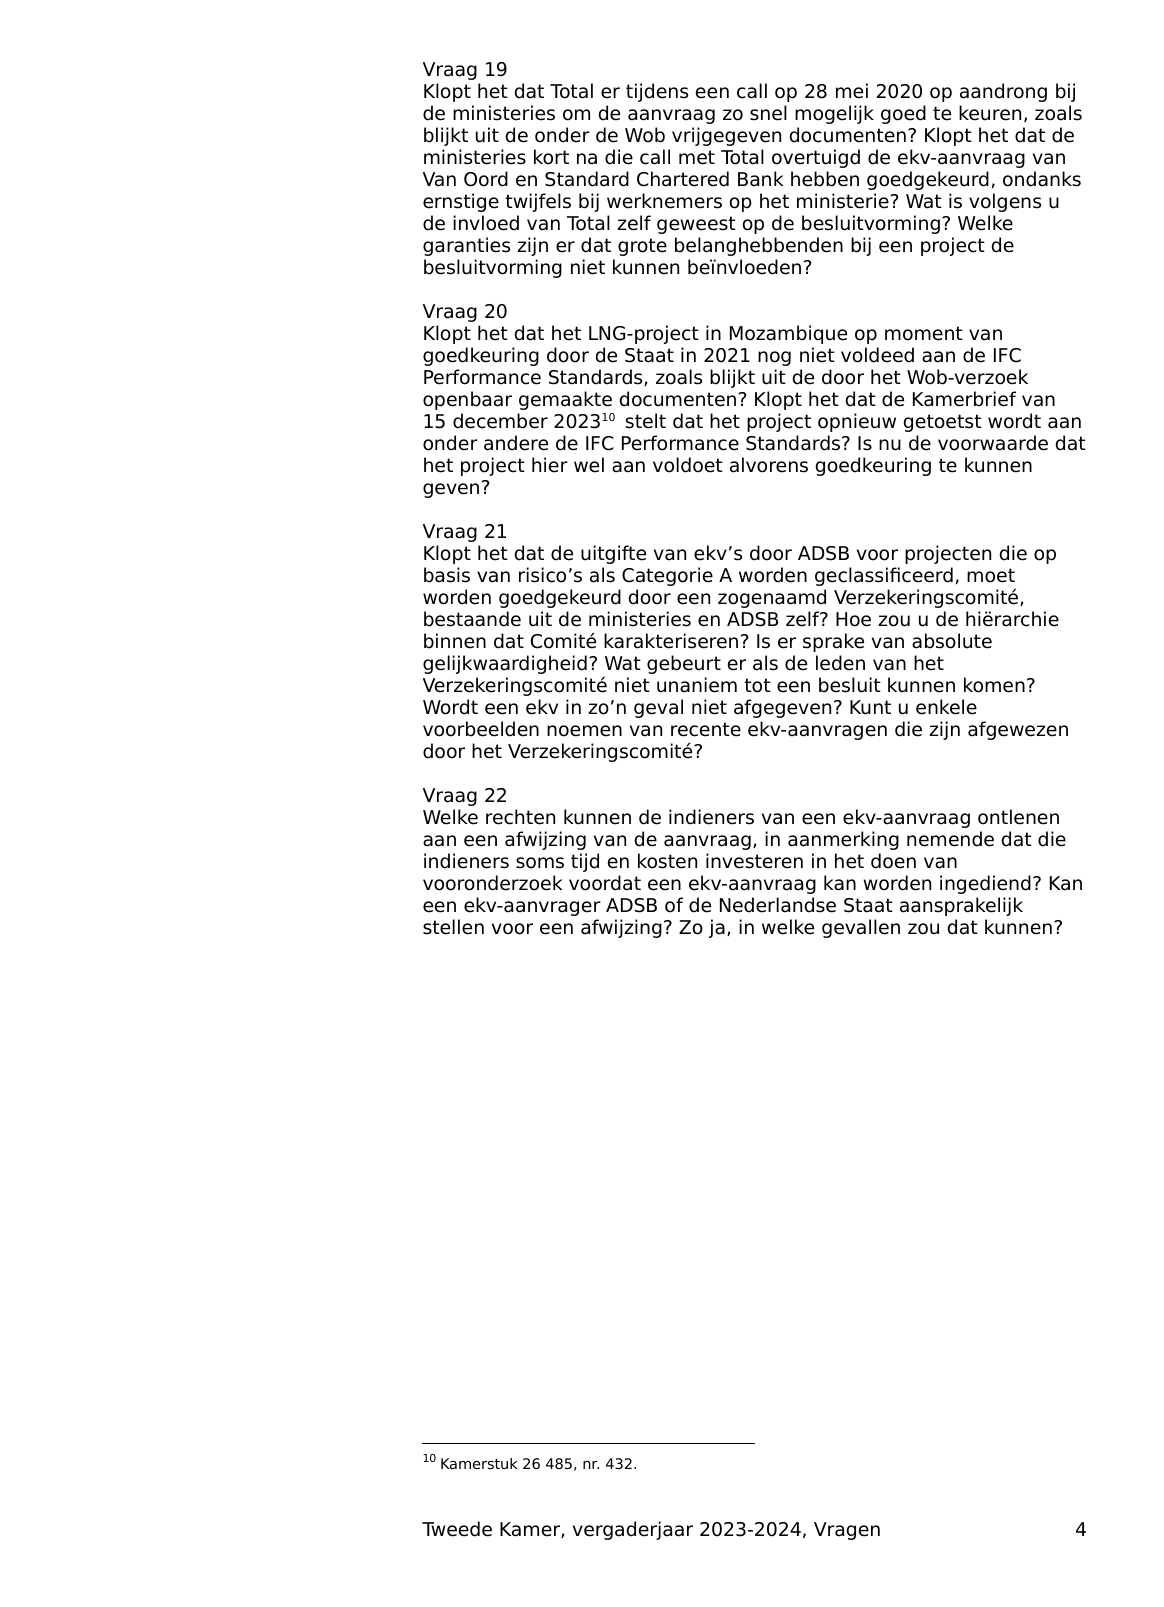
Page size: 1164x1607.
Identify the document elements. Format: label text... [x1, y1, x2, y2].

text Welke rechten kunnen de indieners van een ekv-aanvraag ontlenen aan een afwijzing van de aanvraag, in aanmerking nemende dat die indieners soms tijd en kosten investeren in het doen van vooronderzoek voordat een ekv-aanvraag kan worden ingediend? Kan een ekv-aanvrager ADSB of de Nederlandse Staat aansprakelijk stellen voor een afwijzing? Zo ja, in welke gevallen zou dat kunnen? [422, 807, 1087, 939]
text Vraag 22 [422, 785, 1087, 807]
text Klopt het dat Total er tijdens een call op 28 mei 2020 op aandrong bij de ministeries om de aanvraag zo snel mogelijk goed te keuren, zoals blijkt uit de onder de Wob vrijgegeven documenten? Klopt het dat de ministeries kort na die call met Total overtuigd de ekv-aanvraag van Van Oord en Standard Chartered Bank hebben goedgekeurd, ondanks ernstige twijfels bij werknemers op het ministerie? Wat is volgens u de invloed van Total zelf geweest op de besluitvorming? Welke garanties zijn er dat grote belanghebbenden bij een project de besluitvorming niet kunnen beïnvloeden? [422, 81, 1087, 279]
text Vraag 19 [422, 59, 1087, 81]
text Kamerstuk 26 485, nr. 432. [422, 1452, 1087, 1474]
text Klopt het dat het LNG-project in Mozambique op moment van goedkeuring door de Staat in 2021 nog niet voldeed aan de IFC Performance Standards, zoals blijkt uit de door het Wob-verzoek openbaar gemaakte documenten? Klopt het dat de Kamerbrief van 15 december 2023 stelt dat het project opnieuw getoetst wordt aan onder andere de IFC Performance Standards? Is nu de voorwaarde dat het project hier wel aan voldoet alvorens goedkeuring te kunnen geven? [422, 323, 1087, 499]
text Klopt het dat de uitgifte van ekv’s door ADSB voor projecten die op basis van risico’s als Categorie A worden geclassificeerd, moet worden goedgekeurd door een zogenaamd Verzekeringscomité, bestaande uit de ministeries en ADSB zelf? Hoe zou u de hiërarchie binnen dat Comité karakteriseren? Is er sprake van absolute gelijkwaardigheid? Wat gebeurt er als de leden van het Verzekeringscomité niet unaniem tot een besluit kunnen komen? Wordt een ekv in zo’n geval niet afgegeven? Kunt u enkele voorbeelden noemen van recente ekv-aanvragen die zijn afgewezen door het Verzekeringscomité? [422, 543, 1087, 763]
text Vraag 21 [422, 521, 1087, 543]
text Vraag 20 [422, 301, 1087, 323]
